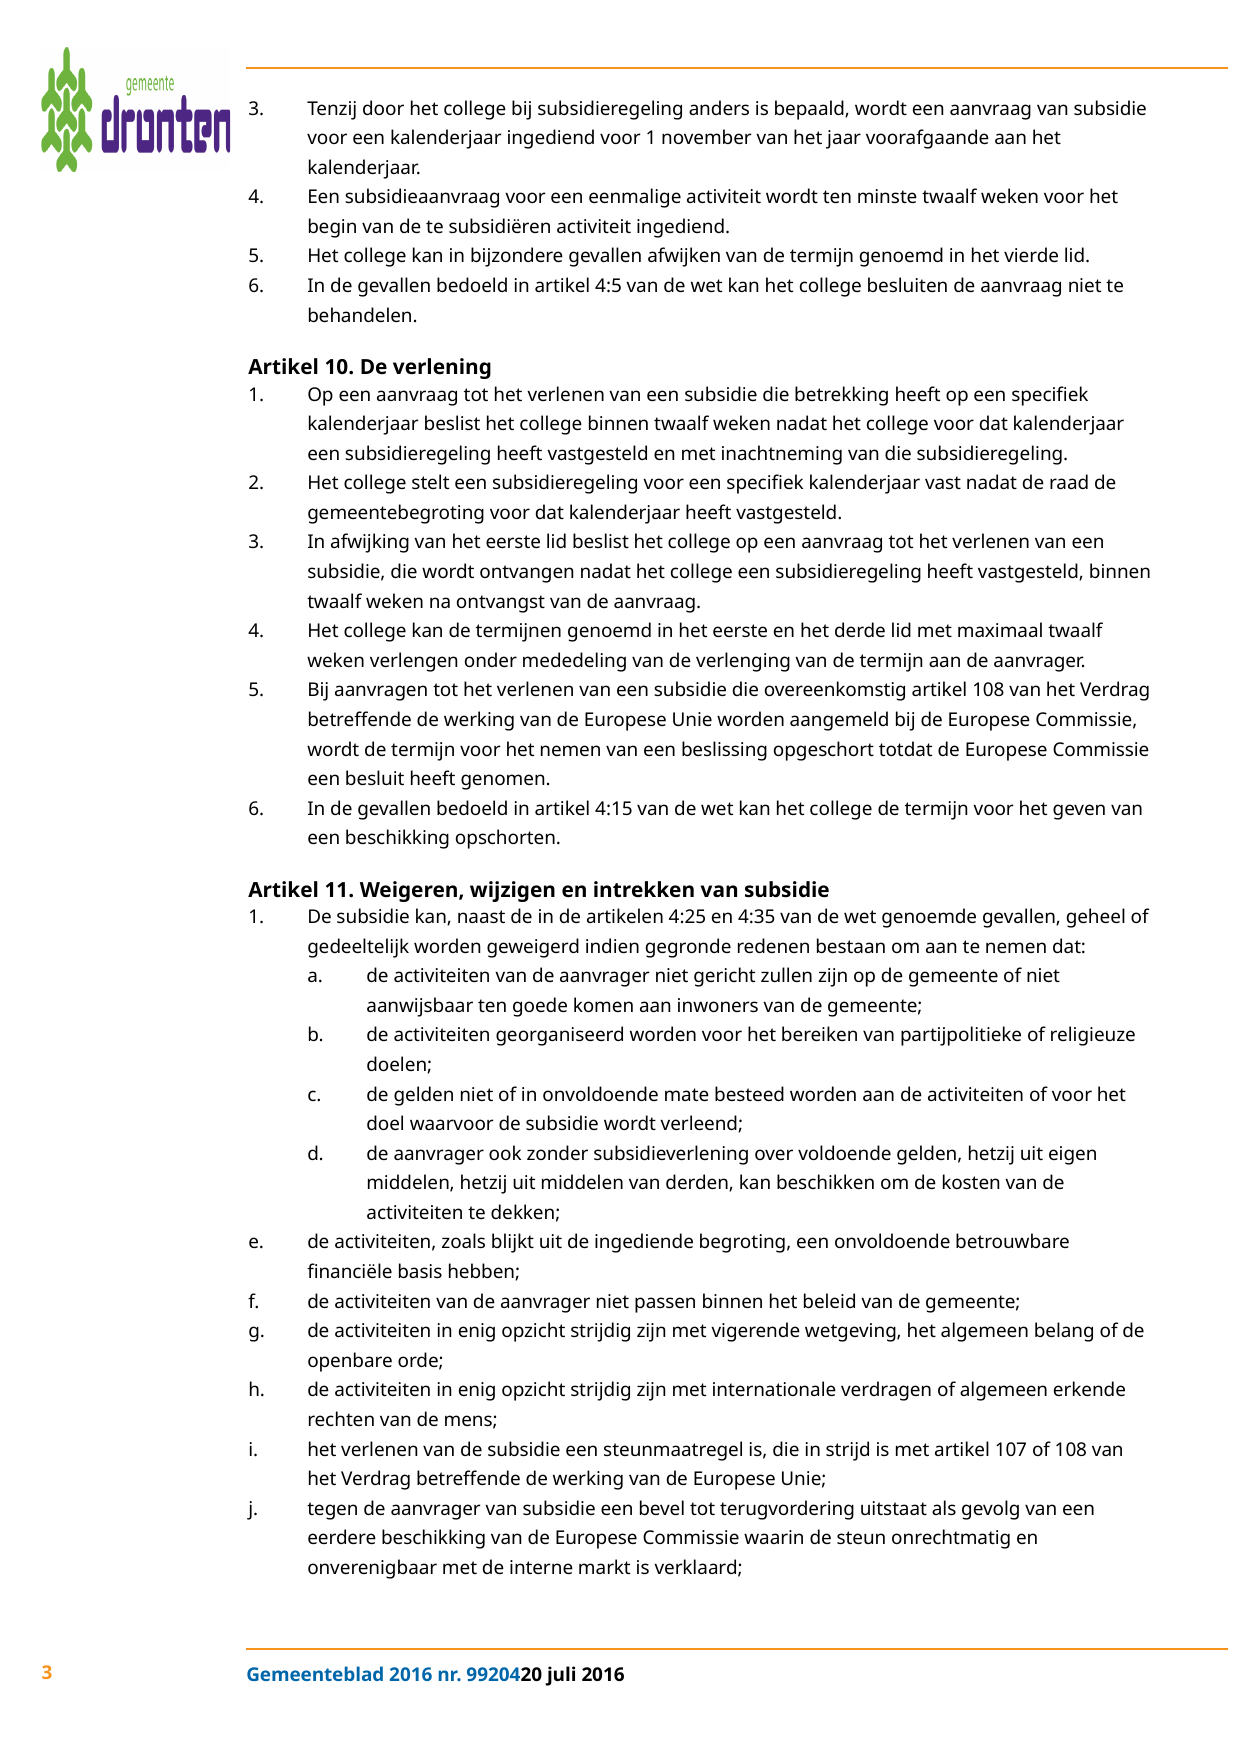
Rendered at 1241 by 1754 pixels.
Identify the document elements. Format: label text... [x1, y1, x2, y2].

list Bij aanvragen tot het verlenen van een subsidie die overeenkomstig artikel 108 van het Verdrag betreffende de werking van de Europese Unie worden aangemeld bij de Europese Commissie, wordt de termijn voor het nemen van een beslissing opgeschort totdat de Europese Commissie een besluit heeft genomen. [248, 677, 1152, 791]
list Een subsidieaanvraag voor een eenmalige activiteit wordt ten minste twaalf weken voor het begin van de te subsidiëren activiteit ingediend. [248, 183, 1152, 239]
list de activiteiten in enig opzicht strijdig zijn met vigerende wetgeving, het algemeen belang of de openbare orde; [248, 1317, 1152, 1373]
list de activiteiten van de aanvrager niet passen binnen het beleid van de gemeente; [248, 1288, 1152, 1314]
list In de gevallen bedoeld in artikel 4:5 van de wet kan het college besluiten de aanvraag niet te behandelen. [248, 272, 1152, 328]
text Artikel 10. De verlening [248, 352, 1152, 381]
list Het college kan in bijzondere gevallen afwijken van de termijn genoemd in het vierde lid. [248, 243, 1152, 268]
list In de gevallen bedoeld in artikel 4:15 van de wet kan het college de termijn voor het geven van een beschikking opschorten. [248, 795, 1152, 850]
list Op een aanvraag tot het verlenen van een subsidie die betrekking heeft op een specifiek kalenderjaar beslist het college binnen twaalf weken nadat het college voor dat kalenderjaar een subsidieregeling heeft vastgesteld en met inachtneming van die subsidieregeling. [248, 381, 1152, 466]
list Het college kan de termijnen genoemd in het eerste en het derde lid met maximaal twaalf weken verlengen onder mededeling van de verlenging van de termijn aan de aanvrager. [248, 617, 1152, 673]
list De subsidie kan, naast de in de artikelen 4:25 en 4:35 van de wet genoemde gevallen, geheel of gedeeltelijk worden geweigerd indien gegronde redenen bestaan om aan te nemen dat: [248, 903, 1152, 959]
picture [41, 47, 231, 172]
list de gelden niet of in onvoldoende mate besteed worden aan de activiteiten of voor het doel waarvoor de subsidie wordt verleend; [307, 1081, 1152, 1136]
list In afwijking van het eerste lid beslist het college op een aanvraag tot het verlenen van een subsidie, die wordt ontvangen nadat het college een subsidieregeling heeft vastgesteld, binnen twaalf weken na ontvangst van de aanvraag. [248, 529, 1152, 613]
list tegen de aanvrager van subsidie een bevel tot terugvordering uitstaat als gevolg van een eerdere beschikking van de Europese Commissie waarin de steun onrechtmatig en onverenigbaar met de interne markt is verklaard; [248, 1495, 1152, 1580]
list de activiteiten in enig opzicht strijdig zijn met internationale verdragen of algemeen erkende rechten van de mens; [248, 1377, 1152, 1432]
list de activiteiten, zoals blijkt uit de ingediende begroting, een onvoldoende betrouwbare financiële basis hebben; [248, 1229, 1152, 1284]
list de activiteiten georganiseerd worden voor het bereiken van partijpolitieke of religieuze doelen; [307, 1022, 1152, 1077]
list Tenzij door het college bij subsidieregeling anders is bepaald, wordt een aanvraag van subsidie voor een kalenderjaar ingediend voor 1 november van het jaar voorafgaande aan het kalenderjaar. [248, 95, 1152, 180]
list de activiteiten van de aanvrager niet gericht zullen zijn op de gemeente of niet aanwijsbaar ten goede komen aan inwoners van de gemeente; [307, 962, 1152, 1018]
text Artikel 11. Weigeren, wijzigen en intrekken van subsidie [248, 875, 1152, 903]
list het verlenen van de subsidie een steunmaatregel is, die in strijd is met artikel 107 of 108 van het Verdrag betreffende de werking van de Europese Unie; [248, 1436, 1152, 1491]
list de aanvrager ook zonder subsidieverlening over voldoende gelden, hetzij uit eigen middelen, hetzij uit middelen van derden, kan beschikken om de kosten van de activiteiten te dekken; [307, 1140, 1152, 1225]
list Het college stelt een subsidieregeling voor een specifiek kalenderjaar vast nadat de raad de gemeentebegroting voor dat kalenderjaar heeft vastgesteld. [248, 469, 1152, 525]
